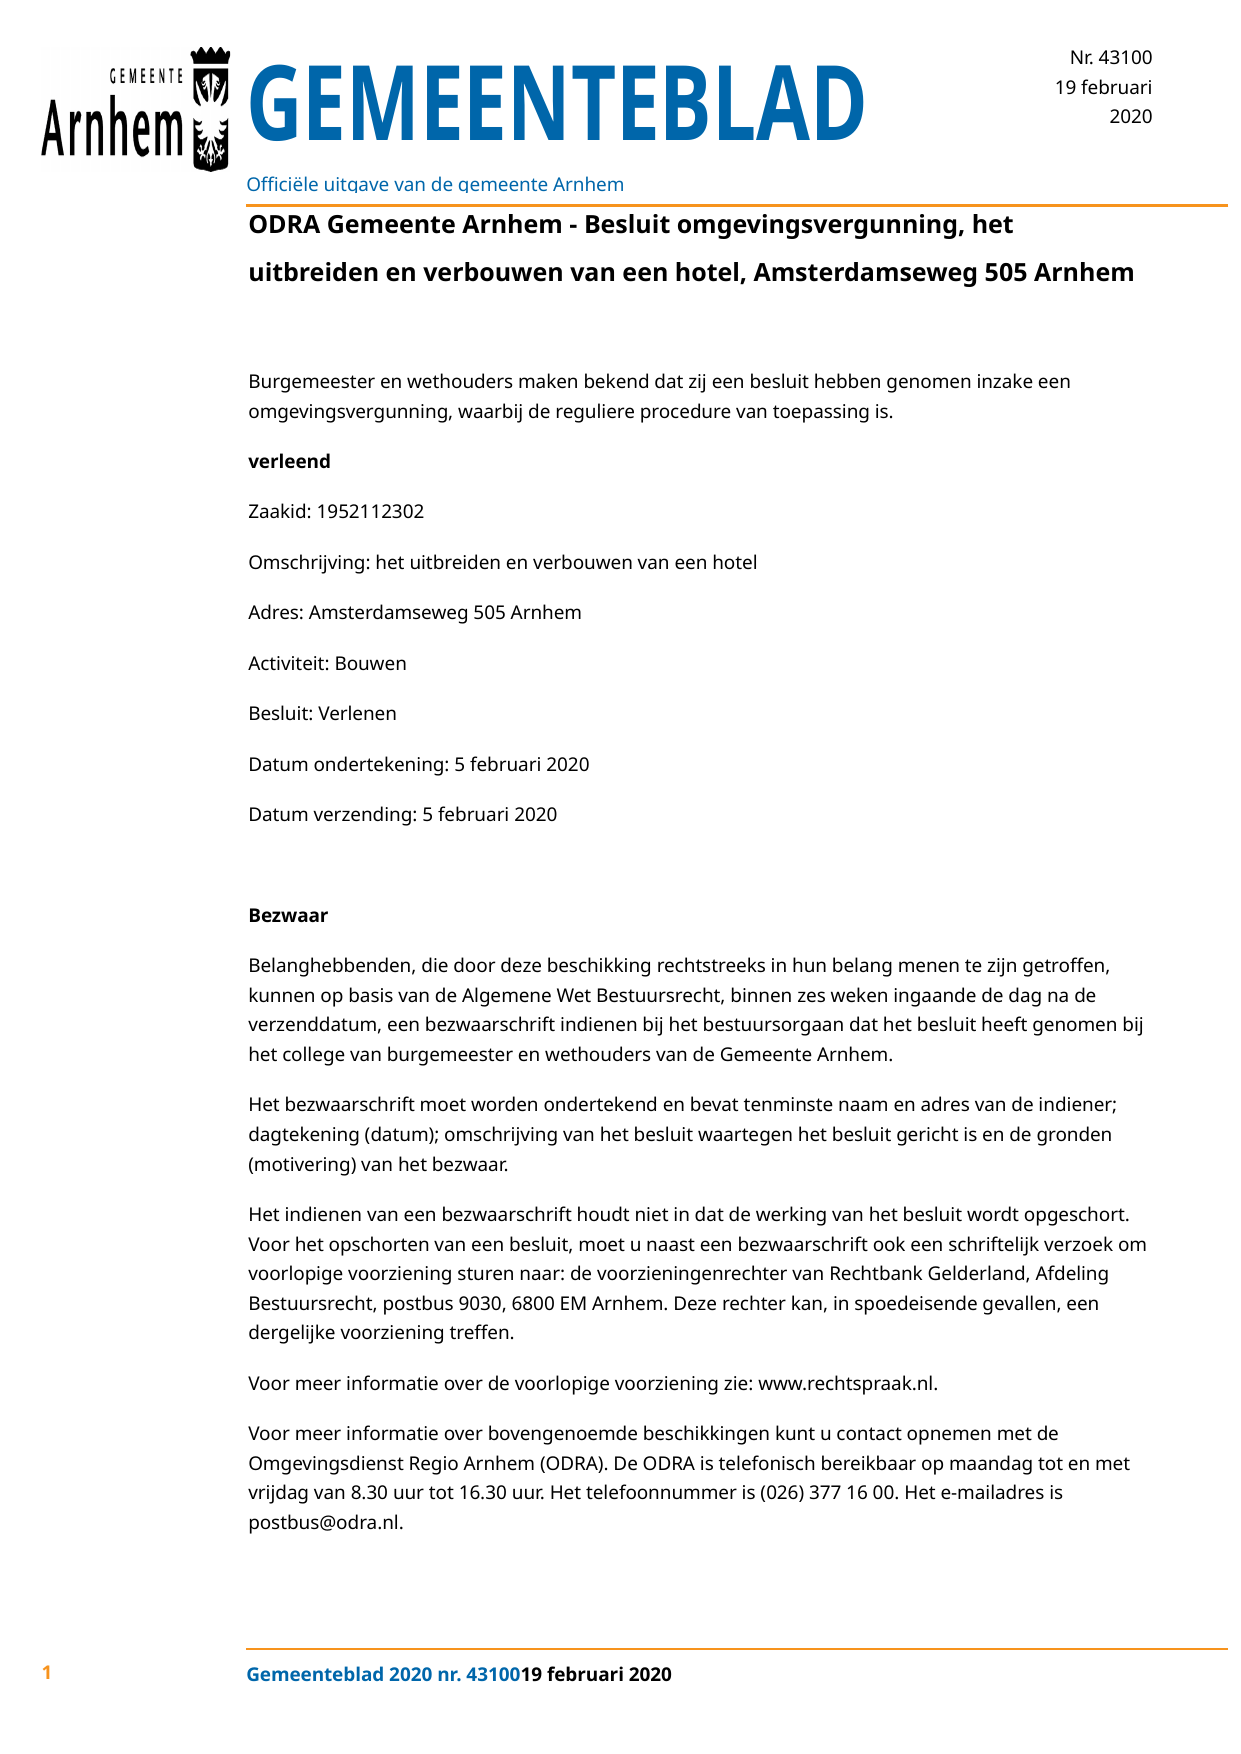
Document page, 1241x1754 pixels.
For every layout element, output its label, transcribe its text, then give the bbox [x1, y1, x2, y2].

text Datum verzending: 5 februari 2020 [248, 801, 1152, 827]
text Adres: Amsterdamseweg 505 Arnhem [248, 599, 1152, 625]
text Voor meer informatie over de voorlopige voorziening zie: www.rechtspraak.nl. [248, 1370, 1152, 1396]
text Het indienen van een bezwaarschrift houdt niet in dat de werking van het besluit wordt opgeschort. Voor het opschorten van een besluit, moet u naast een bezwaarschrift ook een schriftelijk verzoek om voorlopige voorziening sturen naar: de voorzieningenrechter van Rechtbank Gelderland, Afdeling Bestuursrecht, postbus 9030, 6800 EM Arnhem. Deze rechter kan, in spoedeisende gevallen, een dergelijke voorziening treffen. [248, 1201, 1152, 1345]
text ODRA Gemeente Arnhem - Besluit omgevingsvergunning, het uitbreiden en verbouwen van een hotel, Amsterdamseweg 505 Arnhem [248, 207, 1152, 288]
text Voor meer informatie over bovengenoemde beschikkingen kunt u contact opnemen met de Omgevingsdienst Regio Arnhem (ODRA). De ODRA is telefonisch bereikbaar op maandag tot en met vrijdag van 8.30 uur tot 16.30 uur. Het telefoonnummer is (026) 377 16 00. Het e-mailadres is postbus@odra.nl. [248, 1420, 1152, 1535]
text Het bezwaarschrift moet worden ondertekend en bevat tenminste naam en adres van de indiener; dagtekening (datum); omschrijving van het besluit waartegen het besluit gericht is en de gronden (motivering) van het bezwaar. [248, 1092, 1152, 1177]
picture [41, 47, 231, 172]
text Burgemeester en wethouders maken bekend dat zij een besluit hebben genomen inzake een omgevingsvergunning, waarbij de reguliere procedure van toepassing is. [248, 368, 1152, 424]
text Activiteit: Bouwen [248, 650, 1152, 676]
text Zaakid: 1952112302 [248, 499, 1152, 524]
text Datum ondertekening: 5 februari 2020 [248, 751, 1152, 777]
text verleend [248, 448, 1152, 474]
text Besluit: Verlenen [248, 700, 1152, 726]
text Belanghebbenden, die door deze beschikking rechtstreeks in hun belang menen te zijn getroffen, kunnen op basis van de Algemene Wet Bestuursrecht, binnen zes weken ingaande de dag na de verzenddatum, een bezwaarschrift indienen bij het bestuursorgaan dat het besluit heeft genomen bij het college van burgemeester en wethouders van de Gemeente Arnhem. [248, 952, 1152, 1067]
text Omschrijving: het uitbreiden en verbouwen van een hotel [248, 549, 1152, 575]
text Bezwaar [248, 902, 1152, 928]
